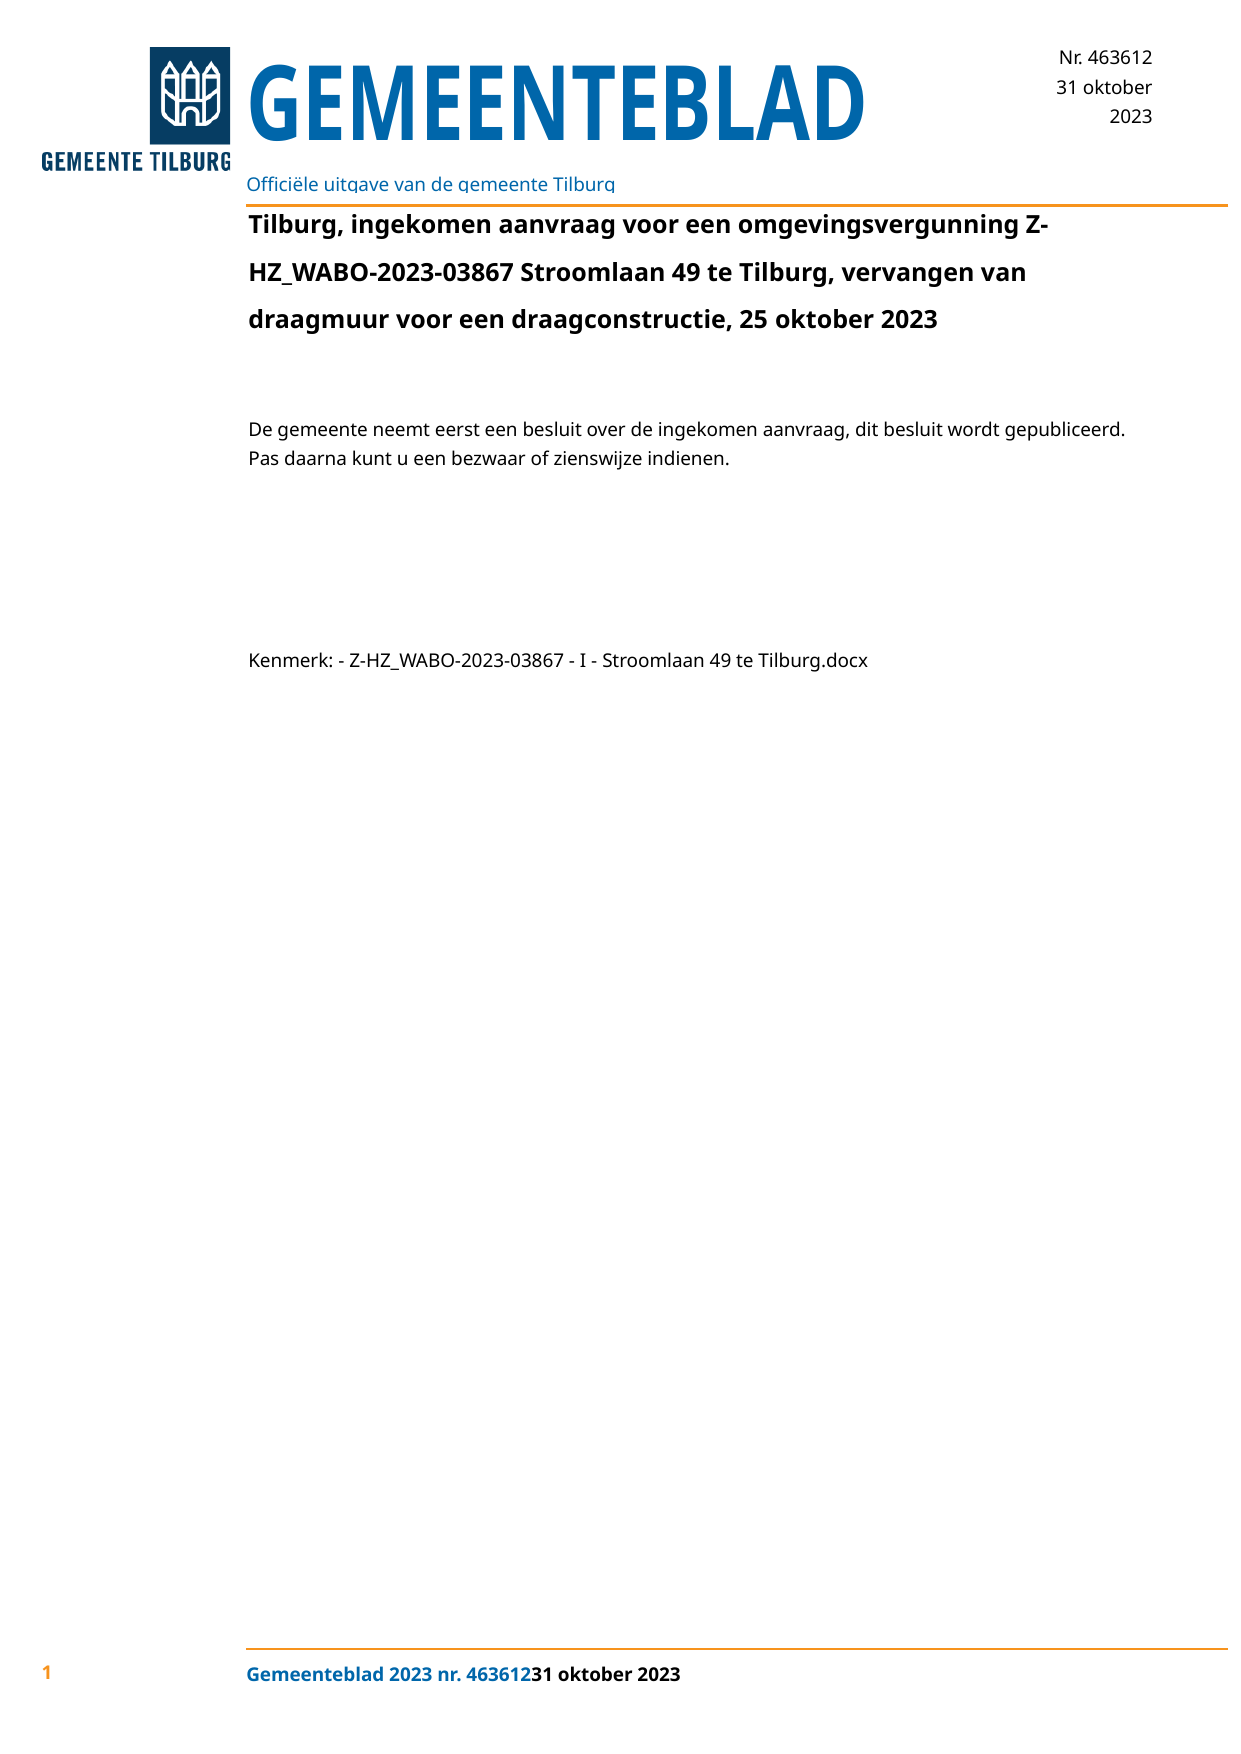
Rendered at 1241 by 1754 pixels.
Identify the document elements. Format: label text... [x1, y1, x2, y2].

text De gemeente neemt eerst een besluit over de ingekomen aanvraag, dit besluit wordt gepubliceerd. Pas daarna kunt u een bezwaar of zienswijze indienen. [248, 416, 1152, 471]
picture [41, 47, 231, 172]
text Tilburg, ingekomen aanvraag voor een omgevingsvergunning Z-HZ_WABO-2023-03867 Stroomlaan 49 te Tilburg, vervangen van draagmuur voor een draagconstructie, 25 oktober 2023 [248, 207, 1152, 336]
text Kenmerk: - Z-HZ_WABO-2023-03867 - I - Stroomlaan 49 te Tilburg.docx [248, 647, 1152, 673]
